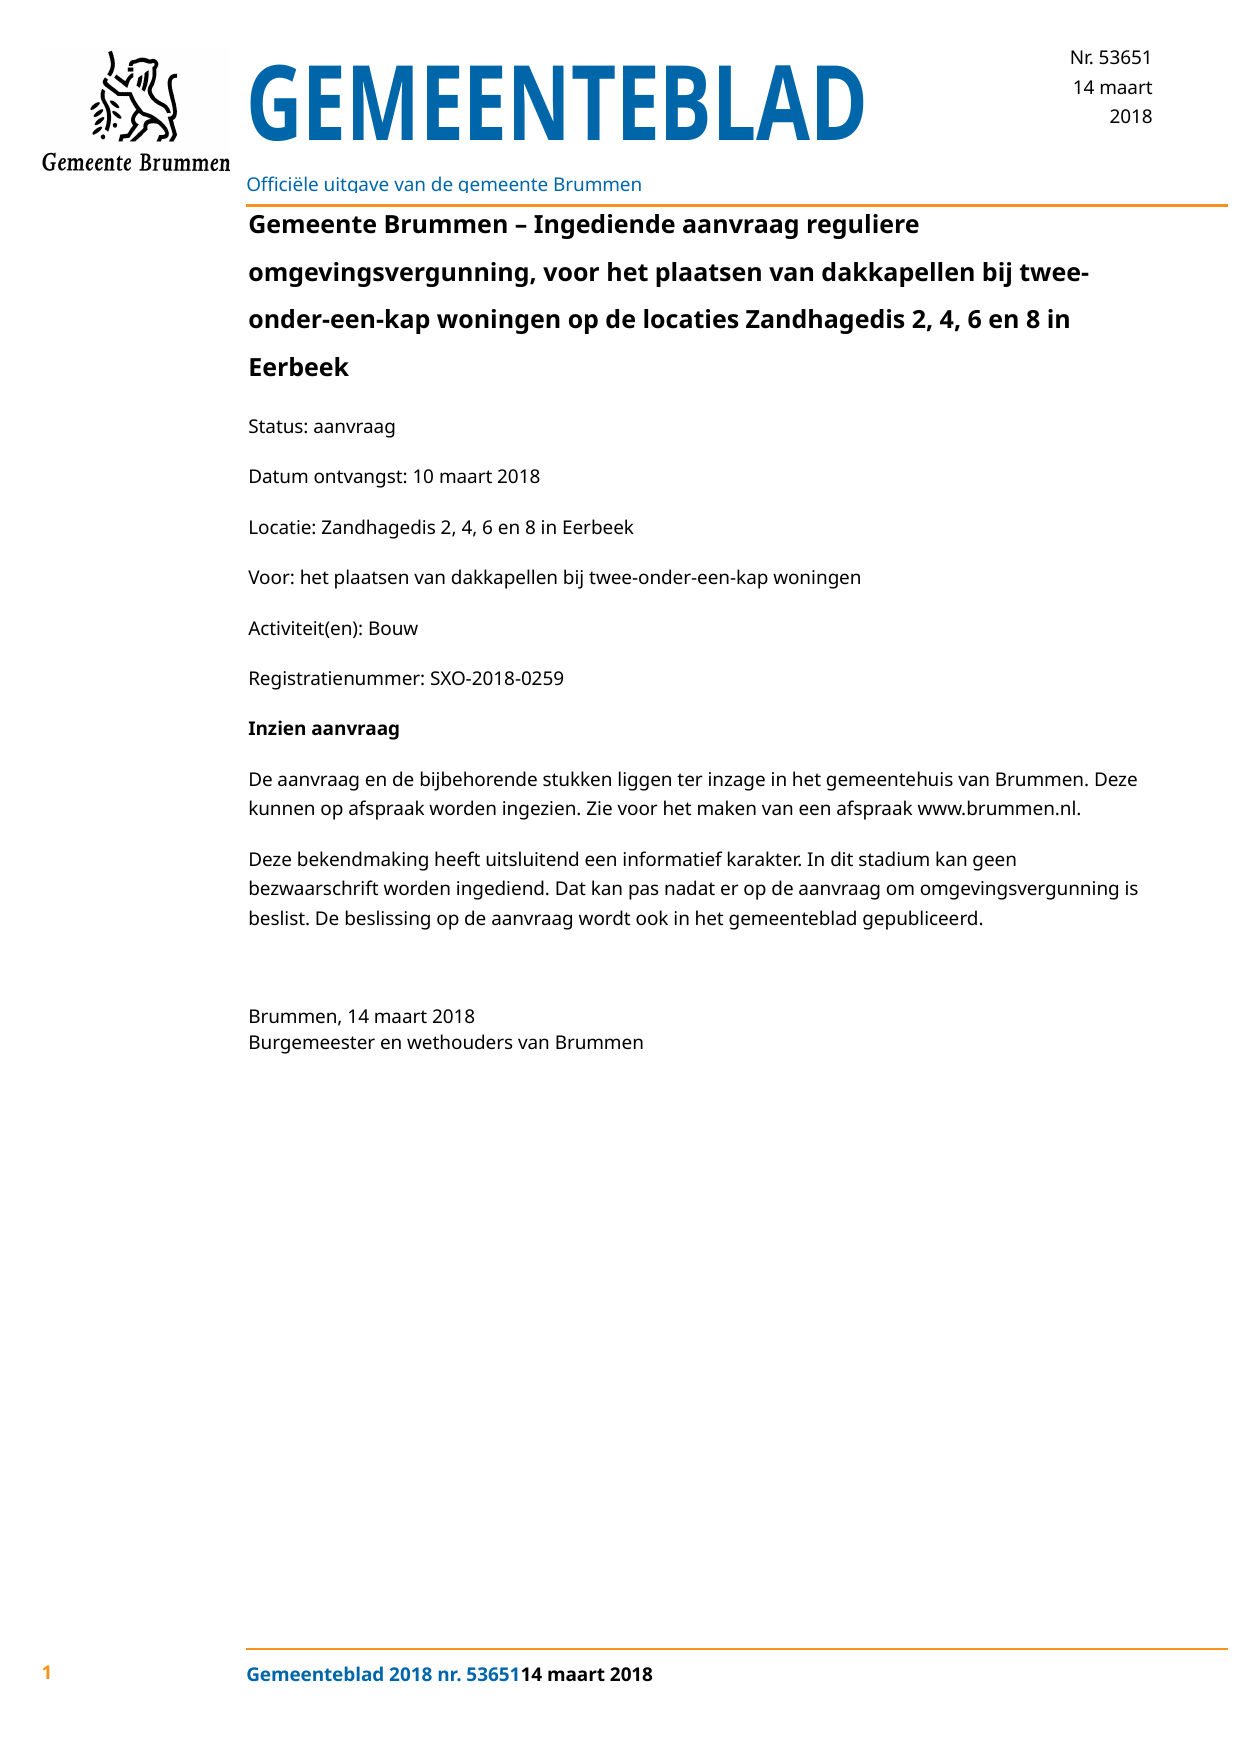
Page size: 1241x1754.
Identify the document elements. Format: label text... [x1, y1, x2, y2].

text Gemeente Brummen – Ingediende aanvraag reguliere omgevingsvergunning, voor het plaatsen van dakkapellen bij twee-onder-een-kap woningen op de locaties Zandhagedis 2, 4, 6 en 8 in Eerbeek [248, 207, 1152, 384]
text Deze bekendmaking heeft uitsluitend een informatief karakter. In dit stadium kan geen bezwaarschrift worden ingediend. Dat kan pas nadat er op de aanvraag om omgevingsvergunning is beslist. De beslissing op de aanvraag wordt ook in het gemeenteblad gepubliceerd. [248, 846, 1152, 931]
text Activiteit(en): Bouw [248, 615, 1152, 641]
picture [41, 47, 231, 172]
text Status: aanvraag [248, 413, 1152, 439]
text Brummen, 14 maart 2018 [248, 1003, 1152, 1029]
text Locatie: Zandhagedis 2, 4, 6 en 8 in Eerbeek [248, 514, 1152, 540]
text Registratienummer: SXO-2018-0259 [248, 665, 1152, 691]
text Inzien aanvraag [248, 716, 1152, 741]
text Voor: het plaatsen van dakkapellen bij twee-onder-een-kap woningen [248, 564, 1152, 590]
text De aanvraag en de bijbehorende stukken liggen ter inzage in het gemeentehuis van Brummen. Deze kunnen op afspraak worden ingezien. Zie voor het maken van een afspraak www.brummen.nl. [248, 766, 1152, 821]
text Datum ontvangst: 10 maart 2018 [248, 463, 1152, 489]
text Burgemeester en wethouders van Brummen [248, 1029, 1152, 1055]
